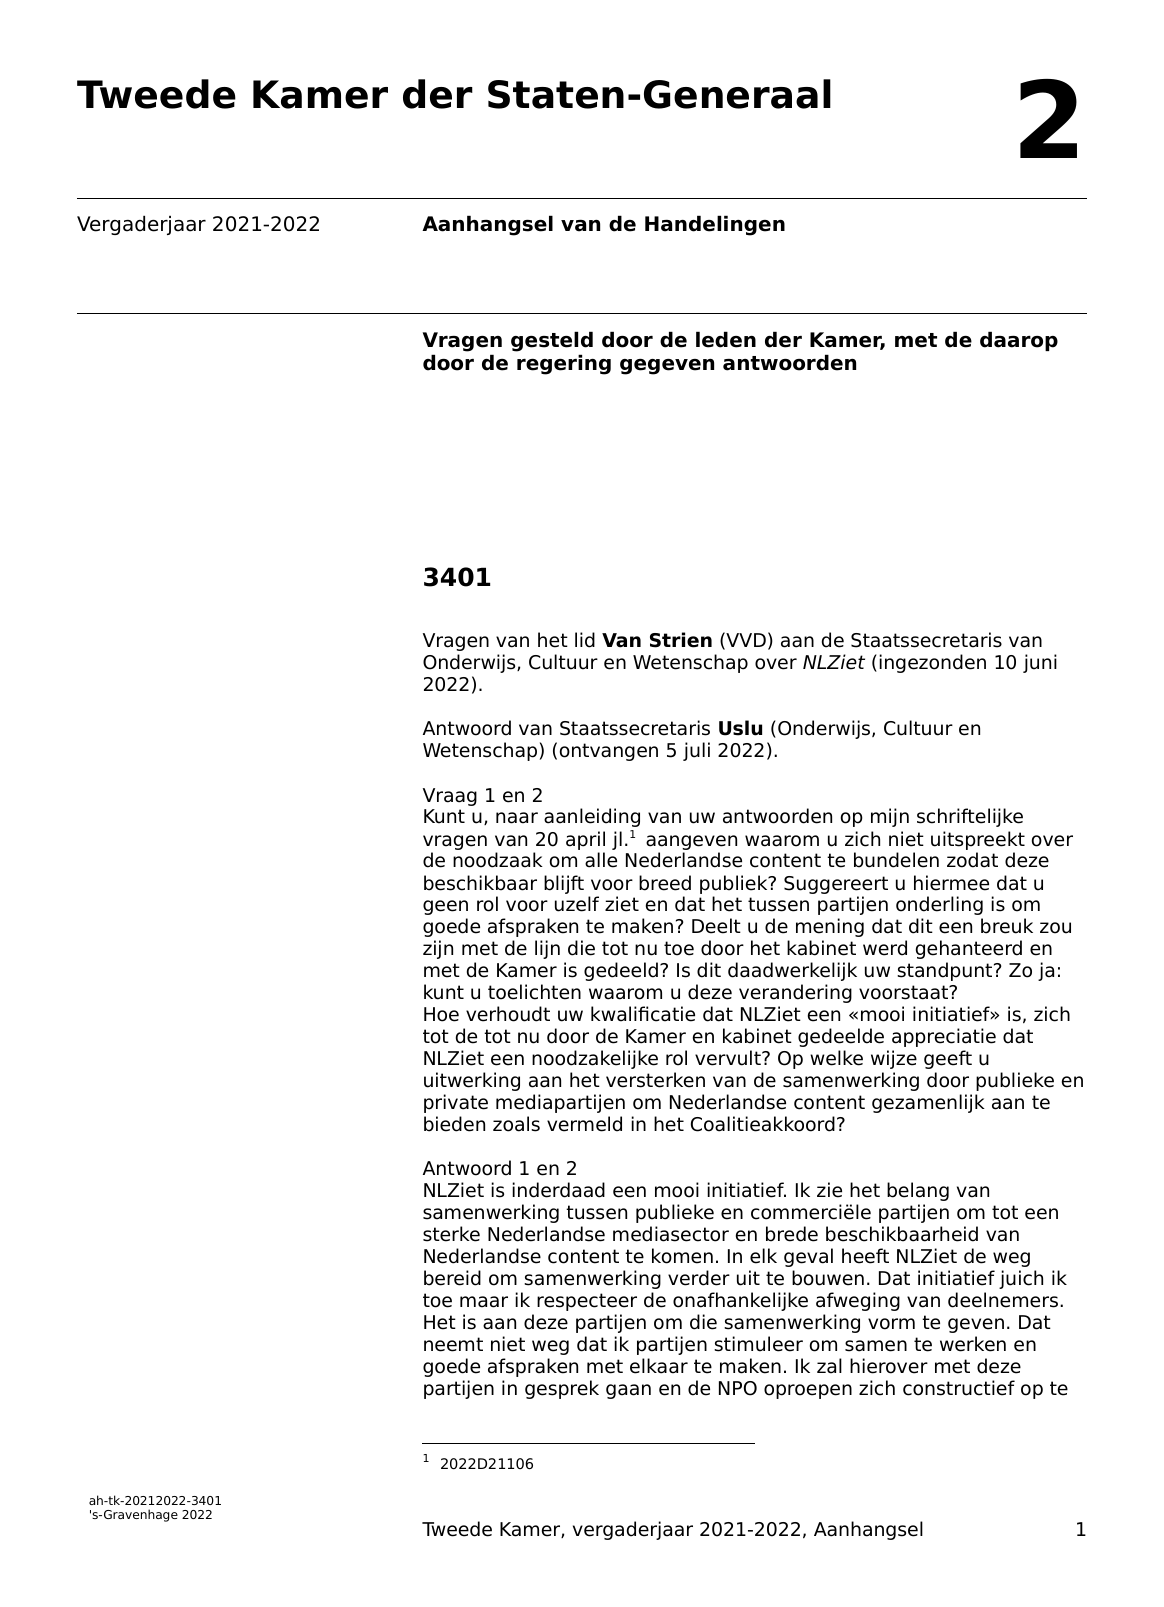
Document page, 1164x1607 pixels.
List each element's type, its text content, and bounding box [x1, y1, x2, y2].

text NLZiet is inderdaad een mooi initiatief. Ik zie het belang van samenwerking tussen publieke en commerciële partijen om tot een sterke Nederlandse mediasector en brede beschikbaarheid van Nederlandse content te komen. In elk geval heeft NLZiet de weg bereid om samenwerking verder uit te bouwen. Dat initiatief juich ik toe maar ik respecteer de onafhankelijke afweging van deelnemers. Het is aan deze partijen om die samenwerking vorm te geven. Dat neemt niet weg dat ik partijen stimuleer om samen te werken en goede afspraken met elkaar te maken. Ik zal hierover met deze partijen in gesprek gaan en de NPO oproepen zich constructief op te [422, 1180, 1087, 1400]
table_header Tweede Kamer der Staten-Generaal [77, 59, 886, 198]
text 3401 [422, 563, 1087, 592]
table_cell Aanhangsel van de Handelingen [422, 199, 1087, 313]
text Antwoord van Staatssecretaris Uslu (Onderwijs, Cultuur en Wetenschap) (ontvangen 5 juli 2022). [422, 718, 1087, 762]
text 's-Gravenhage 2022 [88, 1508, 323, 1522]
text Vraag 1 en 2 [422, 784, 1087, 806]
table_header 2 [886, 59, 1087, 198]
text Vragen van het lid Van Strien (VVD) aan de Staatssecretaris van Onderwijs, Cultuur en Wetenschap over NLZiet (ingezonden 10 juni 2022). [422, 630, 1087, 696]
text Hoe verhoudt uw kwalificatie dat NLZiet een «mooi initiatief» is, zich tot de tot nu door de Kamer en kabinet gedeelde appreciatie dat NLZiet een noodzakelijke rol vervult? Op welke wijze geeft u uitwerking aan het versterken van de samenwerking door publieke en private mediapartijen om Nederlandse content gezamenlijk aan te bieden zoals vermeld in het Coalitieakkoord? [422, 1004, 1087, 1136]
text ah-tk-20212022-3401 [88, 1494, 323, 1508]
table_cell Vergaderjaar 2021-2022 [77, 199, 422, 313]
text 2022D21106 [422, 1452, 1087, 1474]
table_cell Vragen gesteld door de leden der Kamer, met de daarop door de regering gegeven antwoorden [422, 314, 1087, 375]
table_cell [77, 314, 422, 375]
text Kunt u, naar aanleiding van uw antwoorden op mijn schriftelijke vragen van 20 april jl. aangeven waarom u zich niet uitspreekt over de noodzaak om alle Nederlandse content te bundelen zodat deze beschikbaar blijft voor breed publiek? Suggereert u hiermee dat u geen rol voor uzelf ziet en dat het tussen partijen onderling is om goede afspraken te maken? Deelt u de mening dat dit een breuk zou zijn met de lijn die tot nu toe door het kabinet werd gehanteerd en met de Kamer is gedeeld? Is dit daadwerkelijk uw standpunt? Zo ja: kunt u toelichten waarom u deze verandering voorstaat? [422, 806, 1087, 1004]
text Antwoord 1 en 2 [422, 1158, 1087, 1180]
